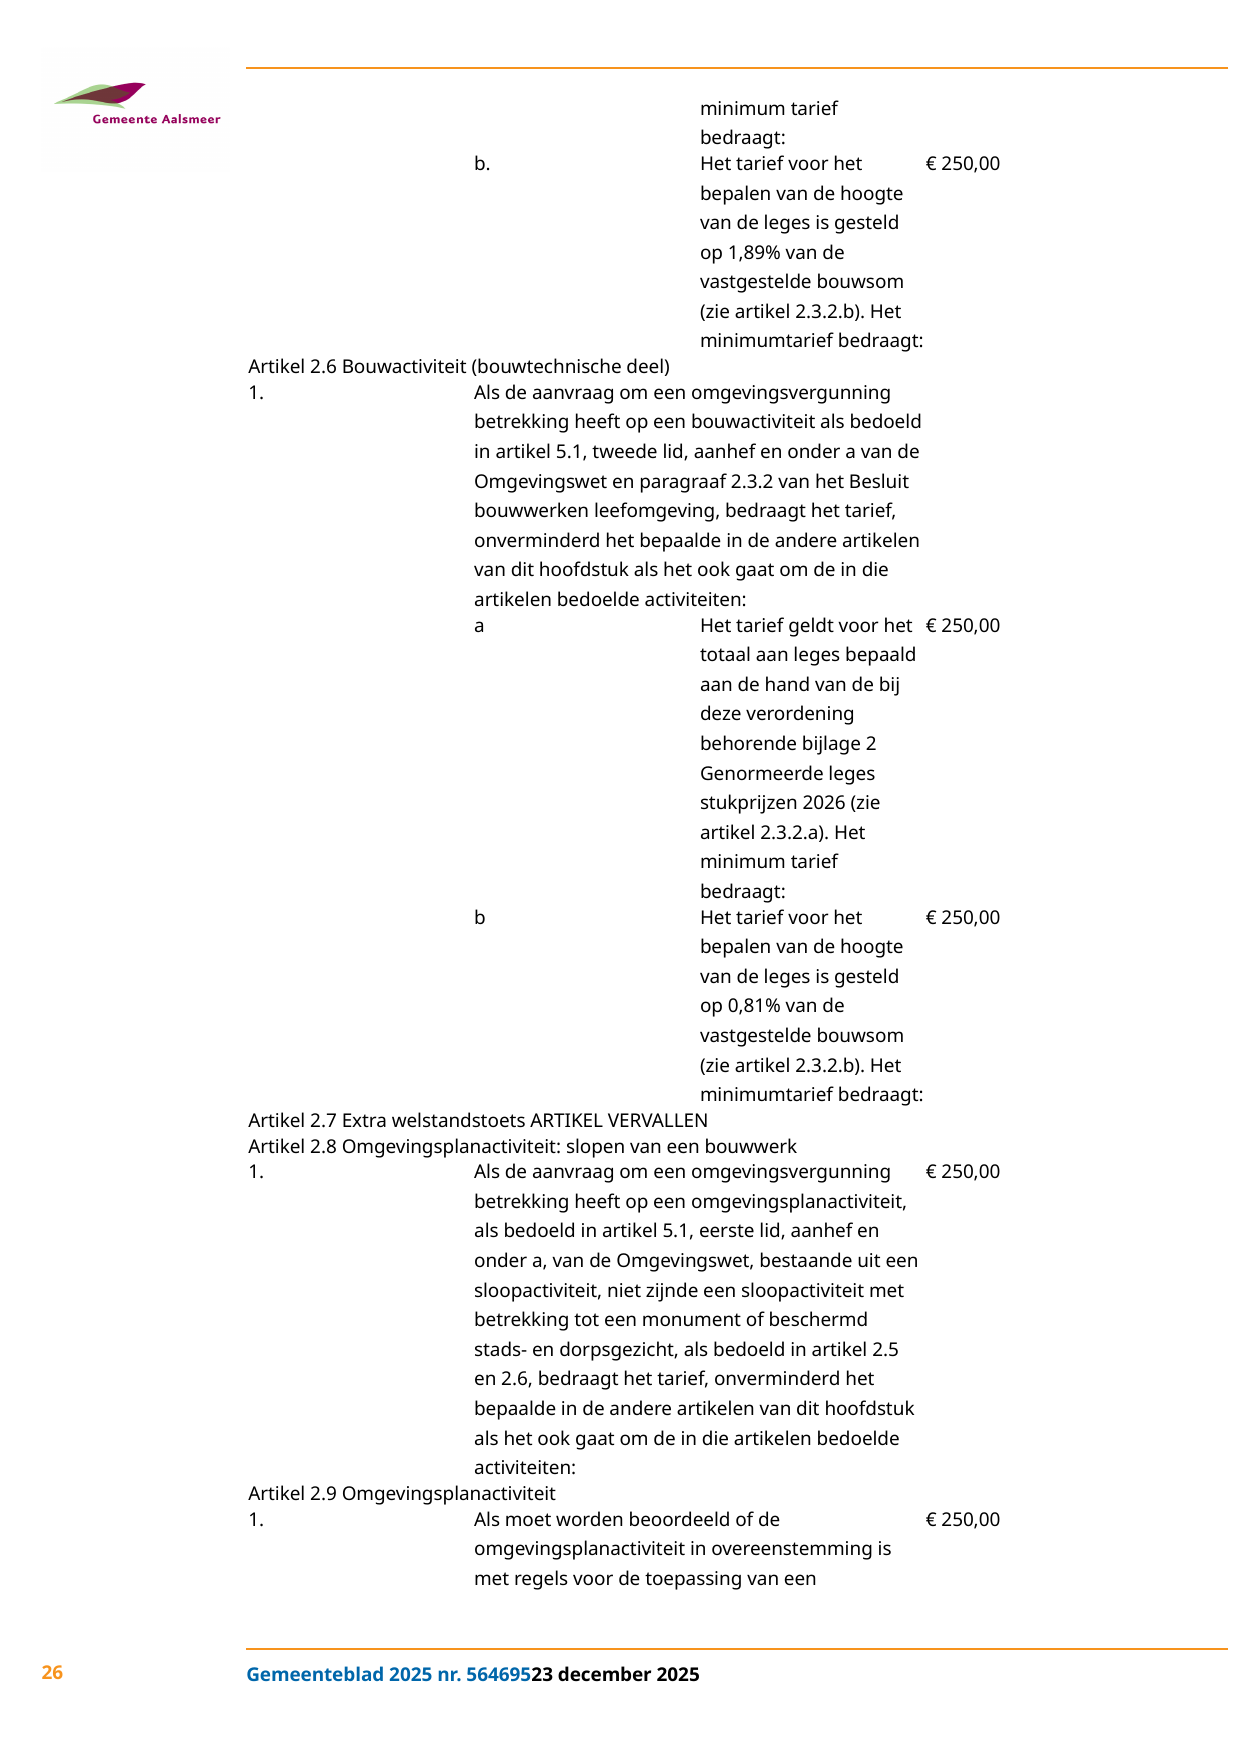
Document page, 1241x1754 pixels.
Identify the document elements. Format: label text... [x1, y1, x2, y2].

table_cell [248, 612, 474, 904]
table_cell Het tarief voor het bepalen van de hoogte van de leges is gesteld op 0,81% van de vastgestelde bouwsom (zie artikel 2.3.2.b). Het minimumtarief bedraagt: [700, 904, 926, 1107]
table_cell Artikel 2.9 Omgevingsplanactiviteit [248, 1480, 926, 1506]
table_cell [926, 1107, 1152, 1133]
table_cell Als moet worden beoordeeld of de omgevingsplanactiviteit in overeenstemming is met regels voor de toepassing van een [474, 1506, 926, 1591]
table_cell Het tarief voor het bepalen van de hoogte van de leges is gesteld op 1,89% van de vastgestelde bouwsom (zie artikel 2.3.2.b). Het minimumtarief bedraagt: [700, 150, 926, 353]
table_cell [248, 904, 474, 1107]
table_cell [926, 353, 1152, 379]
table_cell € 250,00 [926, 150, 1152, 353]
picture [41, 47, 231, 172]
table_cell € 250,00 [926, 612, 1152, 904]
table_cell b. [474, 150, 700, 353]
table_cell € 250,00 [926, 904, 1152, 1107]
table_cell [926, 1133, 1152, 1158]
table_cell minimum tarief bedraagt: [700, 95, 926, 150]
table_cell [474, 95, 700, 150]
table_cell Als de aanvraag om een omgevingsvergunning betrekking heeft op een omgevingsplanactiviteit, als bedoeld in artikel 5.1, eerste lid, aanhef en onder a, van de Omgevingswet, bestaande uit een sloopactiviteit, niet zijnde een sloopactiviteit met betrekking tot een monument of beschermd stads- en dorpsgezicht, als bedoeld in artikel 2.5 en 2.6, bedraagt het tarief, onverminderd het bepaalde in de andere artikelen van dit hoofdstuk als het ook gaat om de in die artikelen bedoelde activiteiten: [474, 1159, 926, 1480]
table_cell [926, 95, 1152, 150]
table_cell b [474, 904, 700, 1107]
table_cell [926, 379, 1152, 612]
table_cell 1. [248, 379, 474, 612]
table_cell 1. [248, 1506, 474, 1591]
table_cell Als de aanvraag om een omgevingsvergunning betrekking heeft op een bouwactiviteit als bedoeld in artikel 5.1, tweede lid, aanhef en onder a van de Omgevingswet en paragraaf 2.3.2 van het Besluit bouwwerken leefomgeving, bedraagt het tarief, onverminderd het bepaalde in de andere artikelen van dit hoofdstuk als het ook gaat om de in die artikelen bedoelde activiteiten: [474, 379, 926, 612]
table_cell [926, 1480, 1152, 1506]
table_cell Het tarief geldt voor het totaal aan leges bepaald aan de hand van de bij deze verordening behorende bijlage 2 Genormeerde leges stukprijzen 2026 (zie artikel 2.3.2.a). Het minimum tarief bedraagt: [700, 612, 926, 904]
table_cell Artikel 2.7 Extra welstandstoets ARTIKEL VERVALLEN [248, 1107, 926, 1133]
table_cell € 250,00 [926, 1506, 1152, 1591]
table_cell [248, 95, 474, 150]
table_cell 1. [248, 1159, 474, 1480]
table_cell a [474, 612, 700, 904]
table_cell [248, 150, 474, 353]
table_cell Artikel 2.6 Bouwactiviteit (bouwtechnische deel) [248, 353, 926, 379]
table_cell Artikel 2.8 Omgevingsplanactiviteit: slopen van een bouwwerk [248, 1133, 926, 1158]
table_cell € 250,00 [926, 1159, 1152, 1480]
